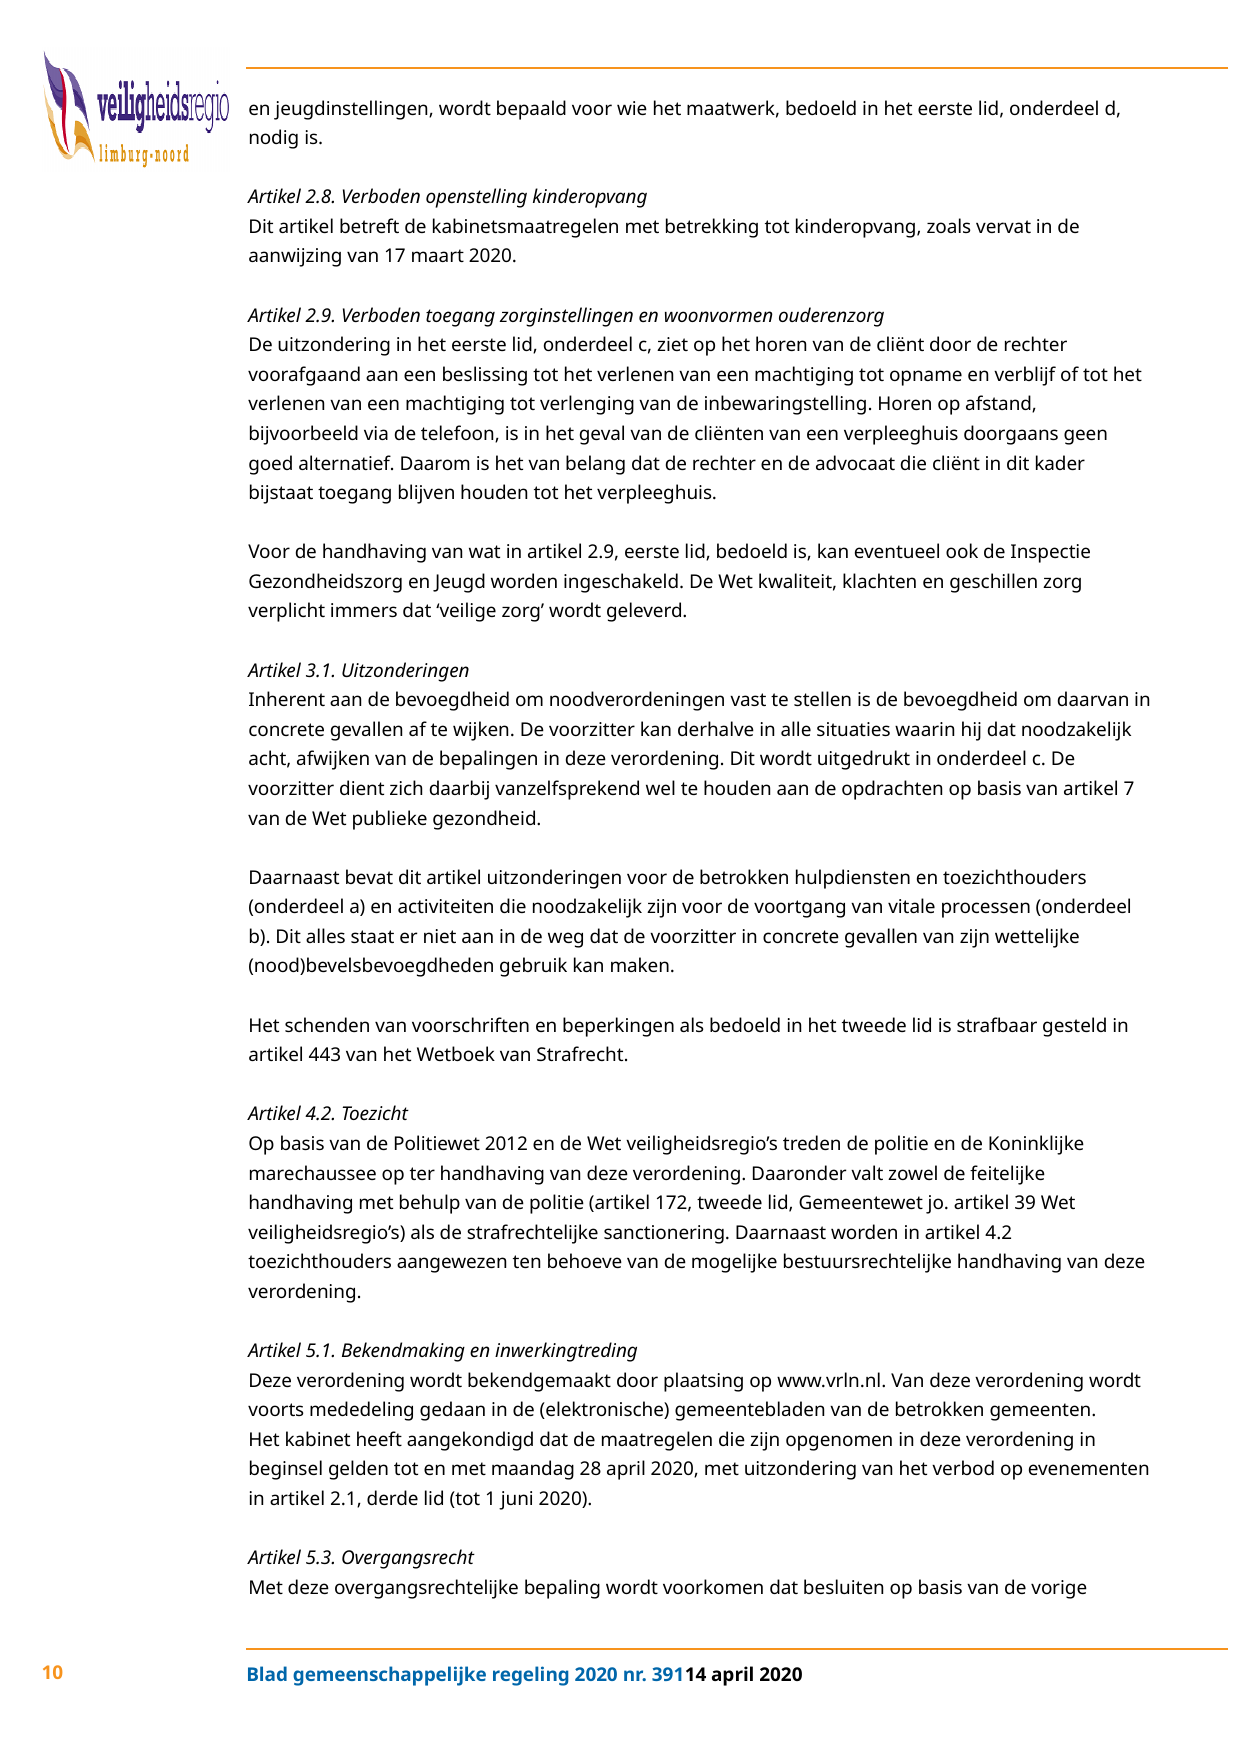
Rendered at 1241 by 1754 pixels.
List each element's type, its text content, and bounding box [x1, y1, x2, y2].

text en jeugdinstellingen, wordt bepaald voor wie het maatwerk, bedoeld in het eerste lid, onderdeel d, nodig is. [248, 95, 1152, 150]
picture [41, 47, 231, 172]
text Artikel 4.2. Toezicht [248, 1101, 1152, 1126]
text Artikel 5.1. Bekendmaking en inwerkingtreding [248, 1337, 1152, 1363]
text Het kabinet heeft aangekondigd dat de maatregelen die zijn opgenomen in deze verordening in beginsel gelden tot en met maandag 28 april 2020, met uitzondering van het verbod op evenementen in artikel 2.1, derde lid (tot 1 juni 2020). [248, 1426, 1152, 1511]
text Daarnaast bevat dit artikel uitzonderingen voor de betrokken hulpdiensten en toezichthouders (onderdeel a) en activiteiten die noodzakelijk zijn voor de voortgang van vitale processen (onderdeel b). Dit alles staat er niet aan in de weg dat de voorzitter in concrete gevallen van zijn wettelijke (nood)bevelsbevoegdheden gebruik kan maken. [248, 864, 1152, 978]
text Inherent aan de bevoegdheid om noodverordeningen vast te stellen is de bevoegdheid om daarvan in concrete gevallen af te wijken. De voorzitter kan derhalve in alle situaties waarin hij dat noodzakelijk acht, afwijken van de bepalingen in deze verordening. Dit wordt uitgedrukt in onderdeel c. De voorzitter dient zich daarbij vanzelfsprekend wel te houden aan de opdrachten op basis van artikel 7 van de Wet publieke gezondheid. [248, 686, 1152, 831]
text Op basis van de Politiewet 2012 en de Wet veiligheidsregio’s treden de politie en de Koninklijke marechaussee op ter handhaving van deze verordening. Daaronder valt zowel de feitelijke handhaving met behulp van de politie (artikel 172, tweede lid, Gemeentewet jo. artikel 39 Wet veiligheidsregio’s) als de strafrechtelijke sanctionering. Daarnaast worden in artikel 4.2 toezichthouders aangewezen ten behoeve van de mogelijke bestuursrechtelijke handhaving van deze verordening. [248, 1130, 1152, 1304]
text Artikel 5.3. Overgangsrecht [248, 1544, 1152, 1570]
text Artikel 2.9. Verboden toegang zorginstellingen en woonvormen ouderenzorg [248, 302, 1152, 328]
text Het schenden van voorschriften en beperkingen als bedoeld in het tweede lid is strafbaar gesteld in artikel 443 van het Wetboek van Strafrecht. [248, 1012, 1152, 1067]
text Artikel 3.1. Uitzonderingen [248, 657, 1152, 683]
text Deze verordening wordt bekendgemaakt door plaatsing op www.vrln.nl. Van deze verordening wordt voorts mededeling gedaan in de (elektronische) gemeentebladen van de betrokken gemeenten. [248, 1367, 1152, 1422]
text De uitzondering in het eerste lid, onderdeel c, ziet op het horen van de cliënt door de rechter voorafgaand aan een beslissing tot het verlenen van een machtiging tot opname en verblijf of tot het verlenen van een machtiging tot verlenging van de inbewaringstelling. Horen op afstand, bijvoorbeeld via de telefoon, is in het geval van de cliënten van een verpleeghuis doorgaans geen goed alternatief. Daarom is het van belang dat de rechter en de advocaat die cliënt in dit kader bijstaat toegang blijven houden tot het verpleeghuis. [248, 331, 1152, 505]
text Met deze overgangsrechtelijke bepaling wordt voorkomen dat besluiten op basis van de vorige [248, 1574, 1152, 1600]
text Dit artikel betreft de kabinetsmaatregelen met betrekking tot kinderopvang, zoals vervat in de aanwijzing van 17 maart 2020. [248, 213, 1152, 268]
text Artikel 2.8. Verboden openstelling kinderopvang [248, 183, 1152, 209]
text Voor de handhaving van wat in artikel 2.9, eerste lid, bedoeld is, kan eventueel ook de Inspectie Gezondheidszorg en Jeugd worden ingeschakeld. De Wet kwaliteit, klachten en geschillen zorg verplicht immers dat ‘veilige zorg’ wordt geleverd. [248, 538, 1152, 623]
